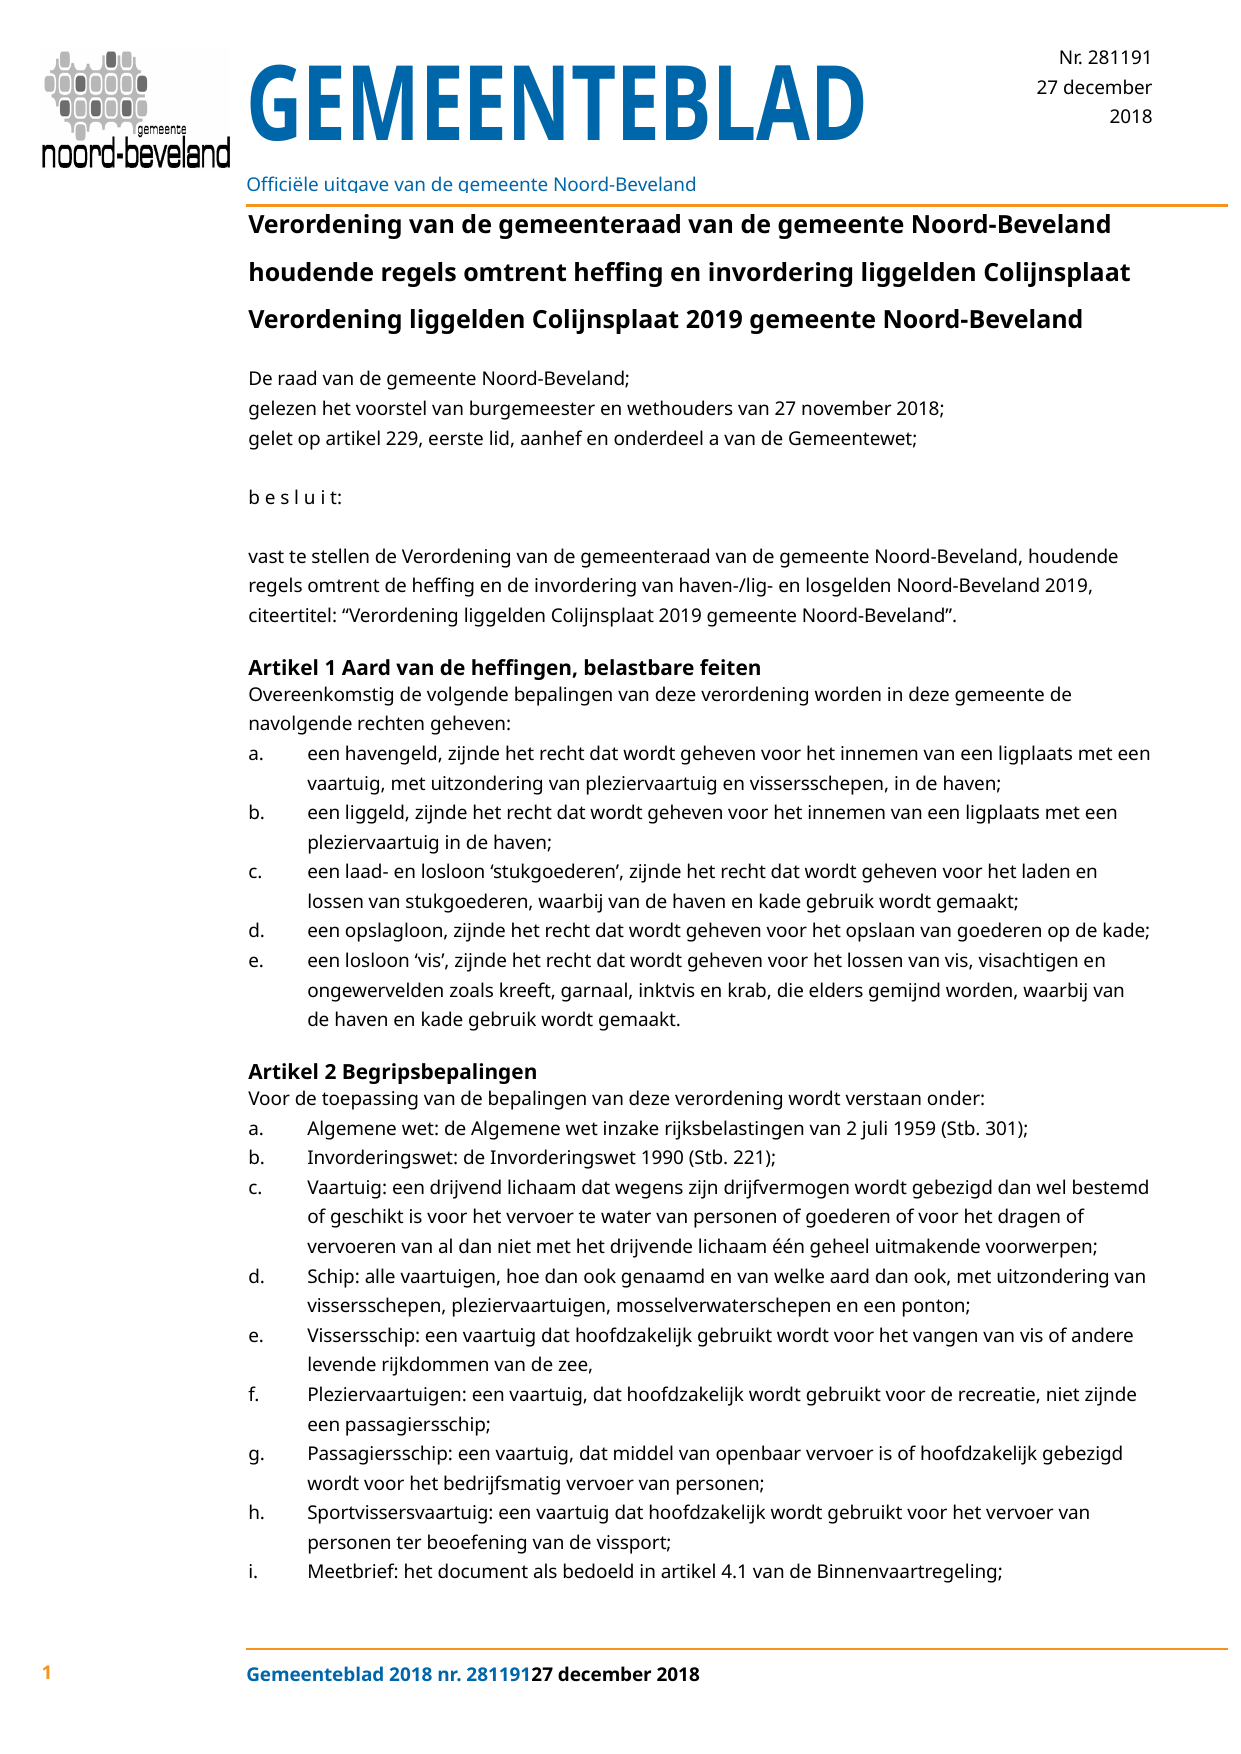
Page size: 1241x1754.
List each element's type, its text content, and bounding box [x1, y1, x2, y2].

list Pleziervaartuigen: een vaartuig, dat hoofdzakelijk wordt gebruikt voor de recreatie, niet zijnde een passagiersschip; [248, 1381, 1152, 1436]
text gelezen het voorstel van burgemeester en wethouders van 27 november 2018; [248, 395, 1152, 421]
list Schip: alle vaartuigen, hoe dan ook genaamd en van welke aard dan ook, met uitzondering van vissersschepen, pleziervaartuigen, mosselverwaterschepen en een ponton; [248, 1263, 1152, 1318]
list Invorderingswet: de Invorderingswet 1990 (Stb. 221); [248, 1144, 1152, 1170]
text Artikel 2 Begripsbepalingen [248, 1057, 1152, 1085]
list Meetbrief: het document als bedoeld in artikel 4.1 van de Binnenvaartregeling; [248, 1559, 1152, 1584]
text Overeenkomstig de volgende bepalingen van deze verordening worden in deze gemeente de navolgende rechten geheven: [248, 681, 1152, 736]
list Vaartuig: een drijvend lichaam dat wegens zijn drijfvermogen wordt gebezigd dan wel bestemd of geschikt is voor het vervoer te water van personen of goederen of voor het dragen of vervoeren van al dan niet met het drijvende lichaam één geheel uitmakende voorwerpen; [248, 1174, 1152, 1259]
list Vissersschip: een vaartuig dat hoofdzakelijk gebruikt wordt voor het vangen van vis of andere levende rijkdommen van de zee, [248, 1322, 1152, 1377]
text gelet op artikel 229, eerste lid, aanhef en onderdeel a van de Gemeentewet; [248, 425, 1152, 450]
text vast te stellen de Verordening van de gemeenteraad van de gemeente Noord-Beveland, houdende regels omtrent de heffing en de invordering van haven-/lig- en losgelden Noord-Beveland 2019, [248, 543, 1152, 598]
picture [41, 47, 231, 172]
text citeertitel: “Verordening liggelden Colijnsplaat 2019 gemeente Noord-Beveland”. [248, 602, 1152, 628]
text Verordening van de gemeenteraad van de gemeente Noord-Beveland houdende regels omtrent heffing en invordering liggelden Colijnsplaat Verordening liggelden Colijnsplaat 2019 gemeente Noord-Beveland [248, 207, 1152, 336]
text b e s l u i t: [248, 484, 1152, 509]
list een laad- en losloon ‘stukgoederen’, zijnde het recht dat wordt geheven voor het laden en lossen van stukgoederen, waarbij van de haven en kade gebruik wordt gemaakt; [248, 858, 1152, 914]
list Passagiersschip: een vaartuig, dat middel van openbaar vervoer is of hoofdzakelijk gebezigd wordt voor het bedrijfsmatig vervoer van personen; [248, 1440, 1152, 1496]
list Sportvissersvaartuig: een vaartuig dat hoofdzakelijk wordt gebruikt voor het vervoer van personen ter beoefening van de vissport; [248, 1499, 1152, 1555]
list een losloon ‘vis’, zijnde het recht dat wordt geheven voor het lossen van vis, visachtigen en ongewervelden zoals kreeft, garnaal, inktvis en krab, die elders gemijnd worden, waarbij van de haven en kade gebruik wordt gemaakt. [248, 947, 1152, 1032]
text De raad van de gemeente Noord-Beveland; [248, 366, 1152, 391]
list Algemene wet: de Algemene wet inzake rijksbelastingen van 2 juli 1959 (Stb. 301); [248, 1115, 1152, 1141]
text Voor de toepassing van de bepalingen van deze verordening wordt verstaan onder: [248, 1085, 1152, 1111]
list een liggeld, zijnde het recht dat wordt geheven voor het innemen van een ligplaats met een pleziervaartuig in de haven; [248, 799, 1152, 855]
text Artikel 1 Aard van de heffingen, belastbare feiten [248, 653, 1152, 681]
list een opslagloon, zijnde het recht dat wordt geheven voor het opslaan van goederen op de kade; [248, 918, 1152, 943]
list een havengeld, zijnde het recht dat wordt geheven voor het innemen van een ligplaats met een vaartuig, met uitzondering van pleziervaartuig en vissersschepen, in de haven; [248, 740, 1152, 796]
